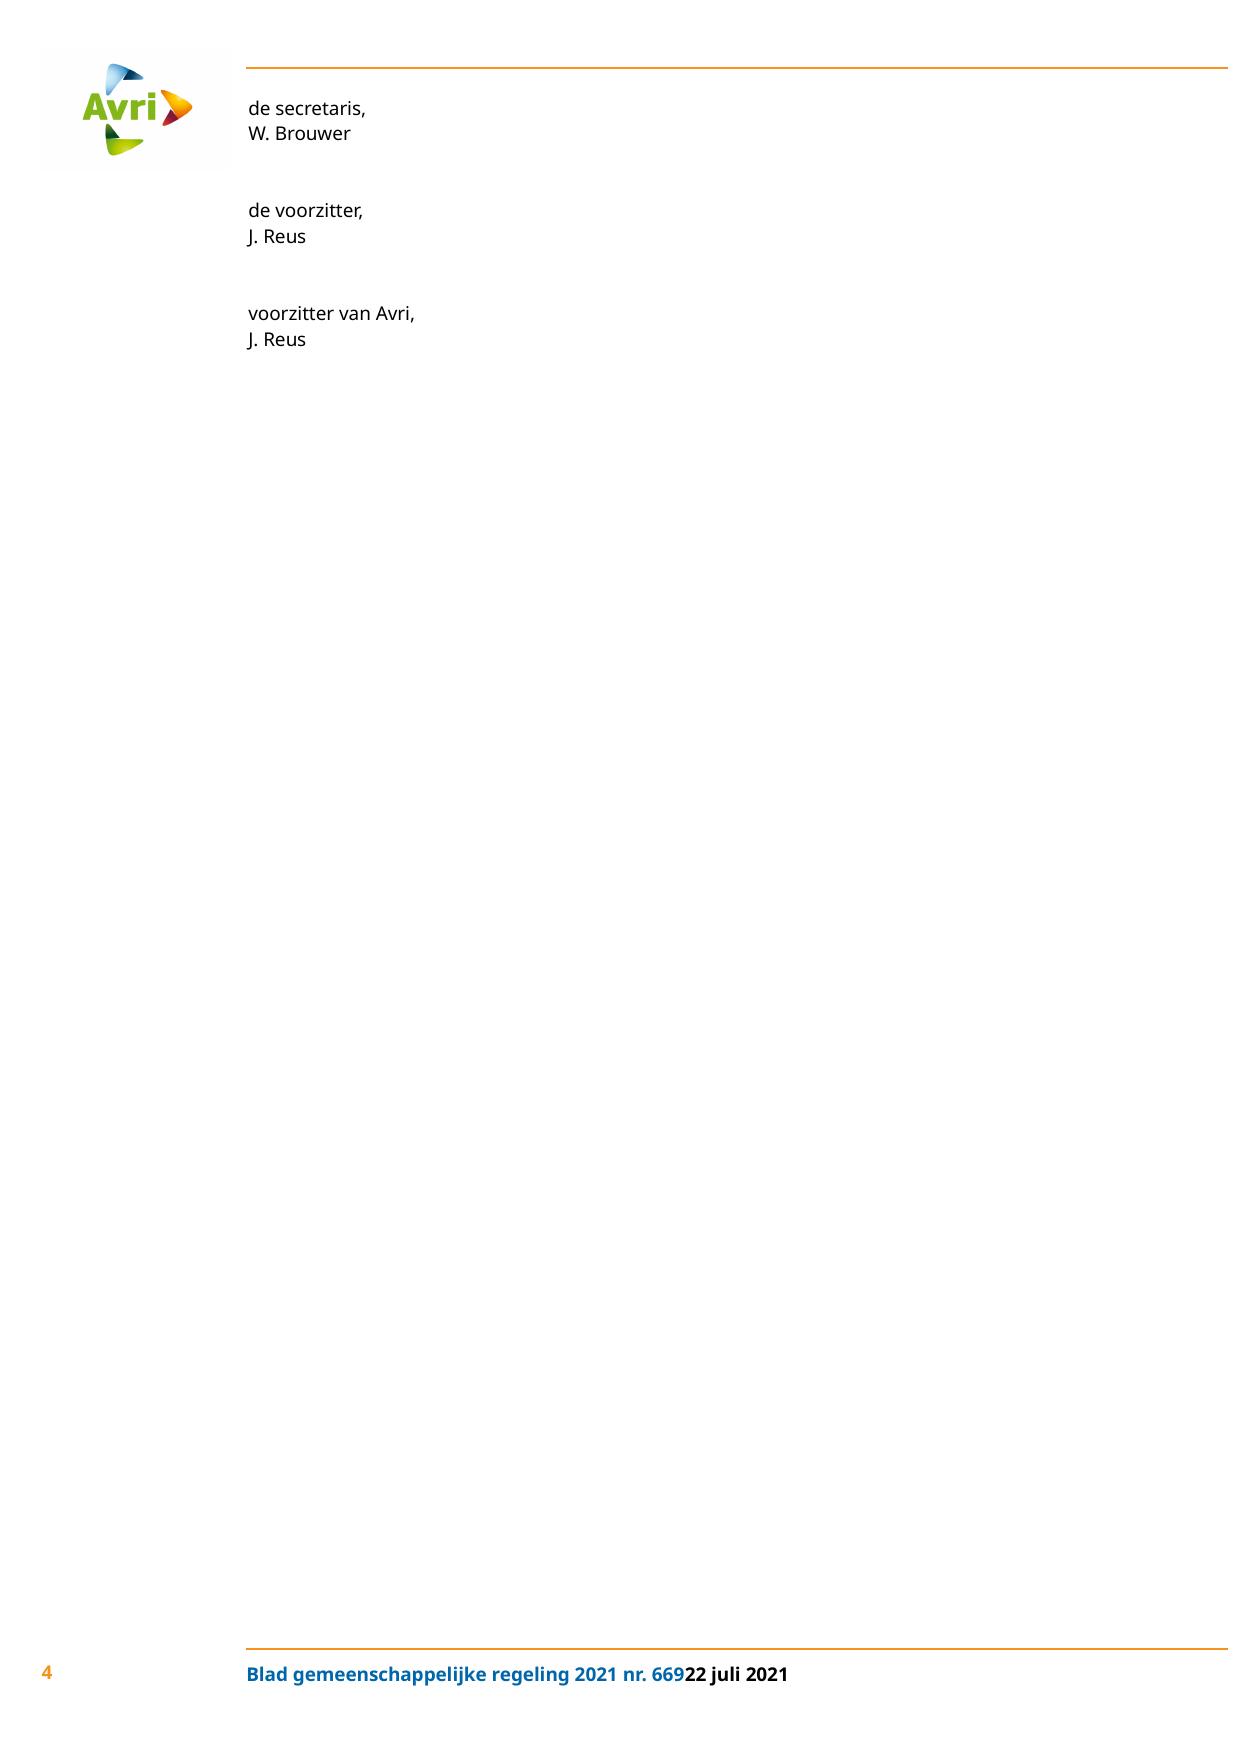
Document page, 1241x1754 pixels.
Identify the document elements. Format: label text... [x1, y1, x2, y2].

picture [41, 47, 231, 172]
text J. Reus [248, 223, 1152, 249]
text J. Reus [248, 326, 1152, 352]
text W. Brouwer [248, 121, 1152, 146]
text de secretaris, [248, 95, 1152, 121]
text voorzitter van Avri, [248, 301, 1152, 326]
text de voorzitter, [248, 198, 1152, 223]
